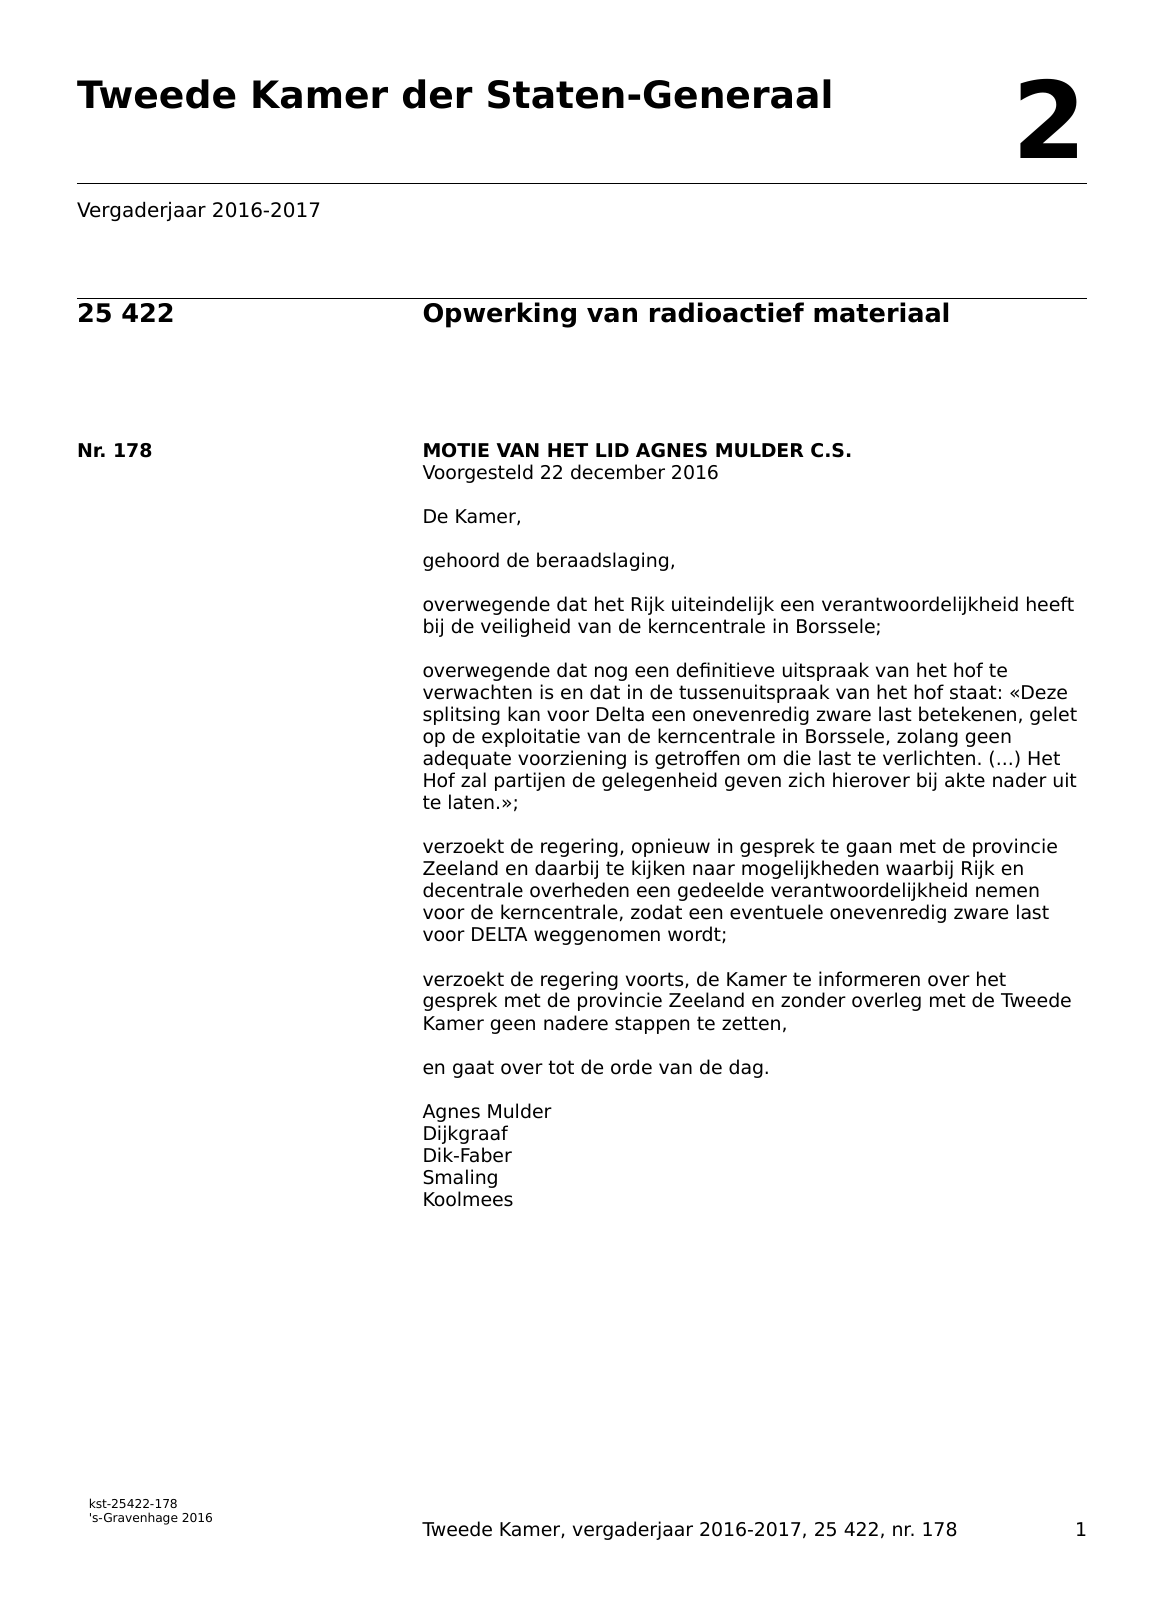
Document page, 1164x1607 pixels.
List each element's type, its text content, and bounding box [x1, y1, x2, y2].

table_header 2 [886, 59, 1087, 183]
text 's-Gravenhage 2016 [88, 1511, 323, 1525]
subtitle Nr. 178 MOTIE VAN HET LID AGNES MULDER C.S. [77, 440, 1087, 462]
text Smaling [422, 1167, 1087, 1189]
text verzoekt de regering voorts, de Kamer te informeren over het gesprek met de provincie Zeeland en zonder overleg met de Tweede Kamer geen nadere stappen te zetten, [422, 968, 1087, 1034]
table_cell Vergaderjaar 2016-2017 [77, 184, 1087, 298]
text De Kamer, [422, 506, 1087, 528]
text overwegende dat het Rijk uiteindelijk een verantwoordelijkheid heeft bij de veiligheid van de kerncentrale in Borssele; [422, 594, 1087, 638]
text Dijkgraaf [422, 1123, 1087, 1145]
text Dik-Faber [422, 1145, 1087, 1167]
text Voorgesteld 22 december 2016 [422, 462, 1087, 484]
text Agnes Mulder [422, 1101, 1087, 1123]
text verzoekt de regering, opnieuw in gesprek te gaan met de provincie Zeeland en daarbij te kijken naar mogelijkheden waarbij Rijk en decentrale overheden een gedeelde verantwoordelijkheid nemen voor de kerncentrale, zodat een eventuele onevenredig zware last voor DELTA weggenomen wordt; [422, 836, 1087, 946]
text gehoord de beraadslaging, [422, 550, 1087, 572]
text overwegende dat nog een definitieve uitspraak van het hof te verwachten is en dat in de tussenuitspraak van het hof staat: «Deze splitsing kan voor Delta een onevenredig zware last betekenen, gelet op de exploitatie van de kerncentrale in Borssele, zolang geen adequate voorziening is getroffen om die last te verlichten. (...) Het Hof zal partijen de gelegenheid geven zich hierover bij akte nader uit te laten.»; [422, 660, 1087, 814]
text kst-25422-178 [88, 1497, 323, 1511]
text en gaat over tot de orde van de dag. [422, 1057, 1087, 1078]
table_header Tweede Kamer der Staten-Generaal [77, 59, 886, 183]
subtitle 25 422 Opwerking van radioactief materiaal [77, 299, 1087, 329]
text Koolmees [422, 1189, 1087, 1211]
